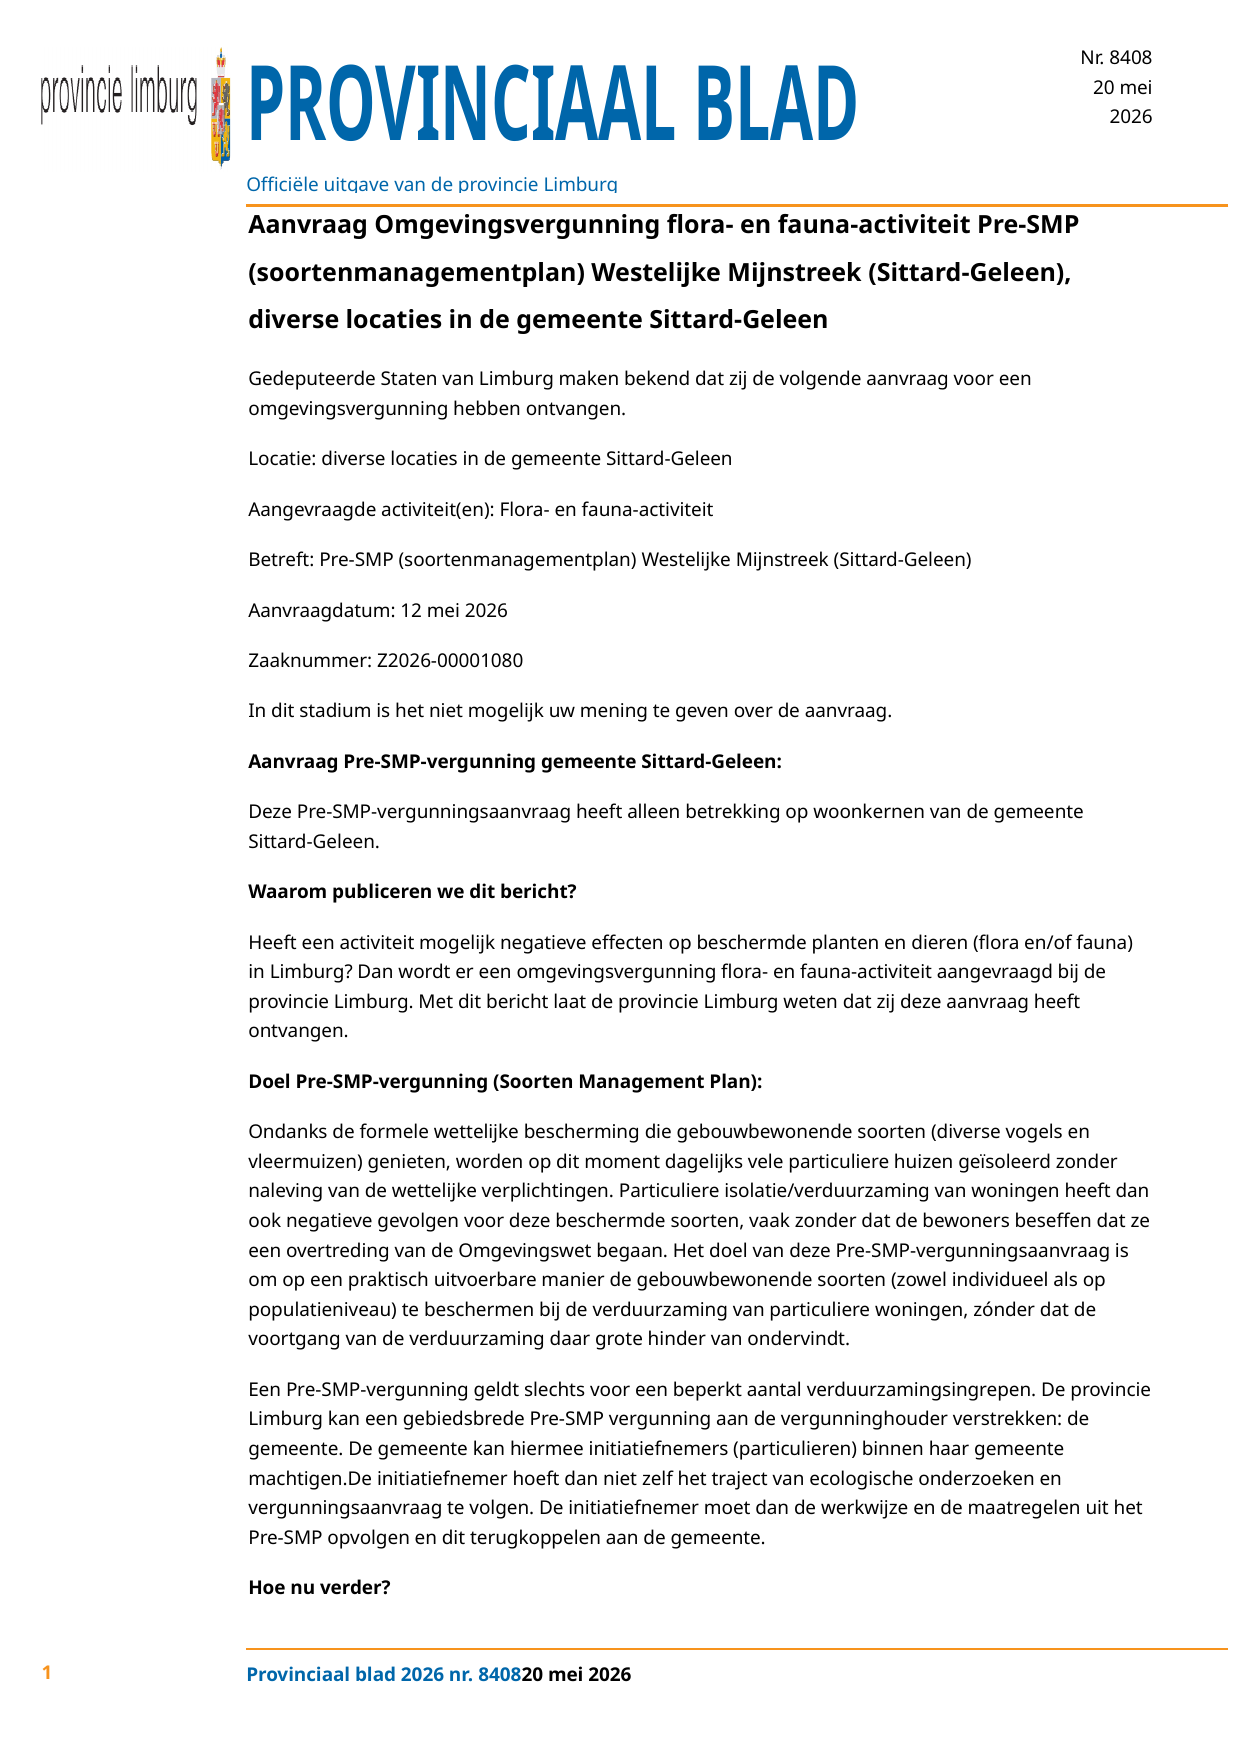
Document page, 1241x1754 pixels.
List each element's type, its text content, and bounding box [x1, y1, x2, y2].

text Waarom publiceren we dit bericht? [248, 878, 1152, 904]
text Gedeputeerde Staten van Limburg maken bekend dat zij de volgende aanvraag voor een omgevingsvergunning hebben ontvangen. [248, 366, 1152, 421]
text Betreft: Pre-SMP (soortenmanagementplan) Westelijke Mijnstreek (Sittard-Geleen) [248, 546, 1152, 572]
picture [41, 47, 231, 172]
text Aangevraagde activiteit(en): Flora- en fauna-activiteit [248, 496, 1152, 522]
text Doel Pre-SMP-vergunning (Soorten Management Plan): [248, 1068, 1152, 1094]
text Ondanks de formele wettelijke bescherming die gebouwbewonende soorten (diverse vogels en vleermuizen) genieten, worden op dit moment dagelijks vele particuliere huizen geïsoleerd zonder naleving van de wettelijke verplichtingen. Particuliere isolatie/verduurzaming van woningen heeft dan ook negatieve gevolgen voor deze beschermde soorten, vaak zonder dat de bewoners beseffen dat ze een overtreding van de Omgevingswet begaan. Het doel van deze Pre-SMP-vergunningsaanvraag is om op een praktisch uitvoerbare manier de gebouwbewonende soorten (zowel individueel als op populatieniveau) te beschermen bij de verduurzaming van particuliere woningen, zónder dat de voortgang van de verduurzaming daar grote hinder van ondervindt. [248, 1118, 1152, 1351]
text Aanvraagdatum: 12 mei 2026 [248, 597, 1152, 622]
text Aanvraag Omgevingsvergunning flora- en fauna-activiteit Pre-SMP (soortenmanagementplan) Westelijke Mijnstreek (Sittard-Geleen), diverse locaties in de gemeente Sittard-Geleen [248, 207, 1152, 336]
text Locatie: diverse locaties in de gemeente Sittard-Geleen [248, 446, 1152, 471]
text Heeft een activiteit mogelijk negatieve effecten op beschermde planten en dieren (flora en/of fauna) in Limburg? Dan wordt er een omgevingsvergunning flora- en fauna-activiteit aangevraagd bij de provincie Limburg. Met dit bericht laat de provincie Limburg weten dat zij deze aanvraag heeft ontvangen. [248, 929, 1152, 1043]
text In dit stadium is het niet mogelijk uw mening te geven over de aanvraag. [248, 698, 1152, 723]
text Aanvraag Pre-SMP-vergunning gemeente Sittard-Geleen: [248, 748, 1152, 774]
text Zaaknummer: Z2026-00001080 [248, 647, 1152, 673]
text Een Pre-SMP-vergunning geldt slechts voor een beperkt aantal verduurzamingsingrepen. De provincie Limburg kan een gebiedsbrede Pre-SMP vergunning aan de vergunninghouder verstrekken: de gemeente. De gemeente kan hiermee initiatiefnemers (particulieren) binnen haar gemeente machtigen.De initiatiefnemer hoeft dan niet zelf het traject van ecologische onderzoeken en vergunningsaanvraag te volgen. De initiatiefnemer moet dan de werkwijze en de maatregelen uit het Pre-SMP opvolgen en dit terugkoppelen aan de gemeente. [248, 1376, 1152, 1549]
text Deze Pre-SMP-vergunningsaanvraag heeft alleen betrekking op woonkernen van de gemeente Sittard-Geleen. [248, 798, 1152, 854]
text Hoe nu verder? [248, 1574, 1152, 1600]
